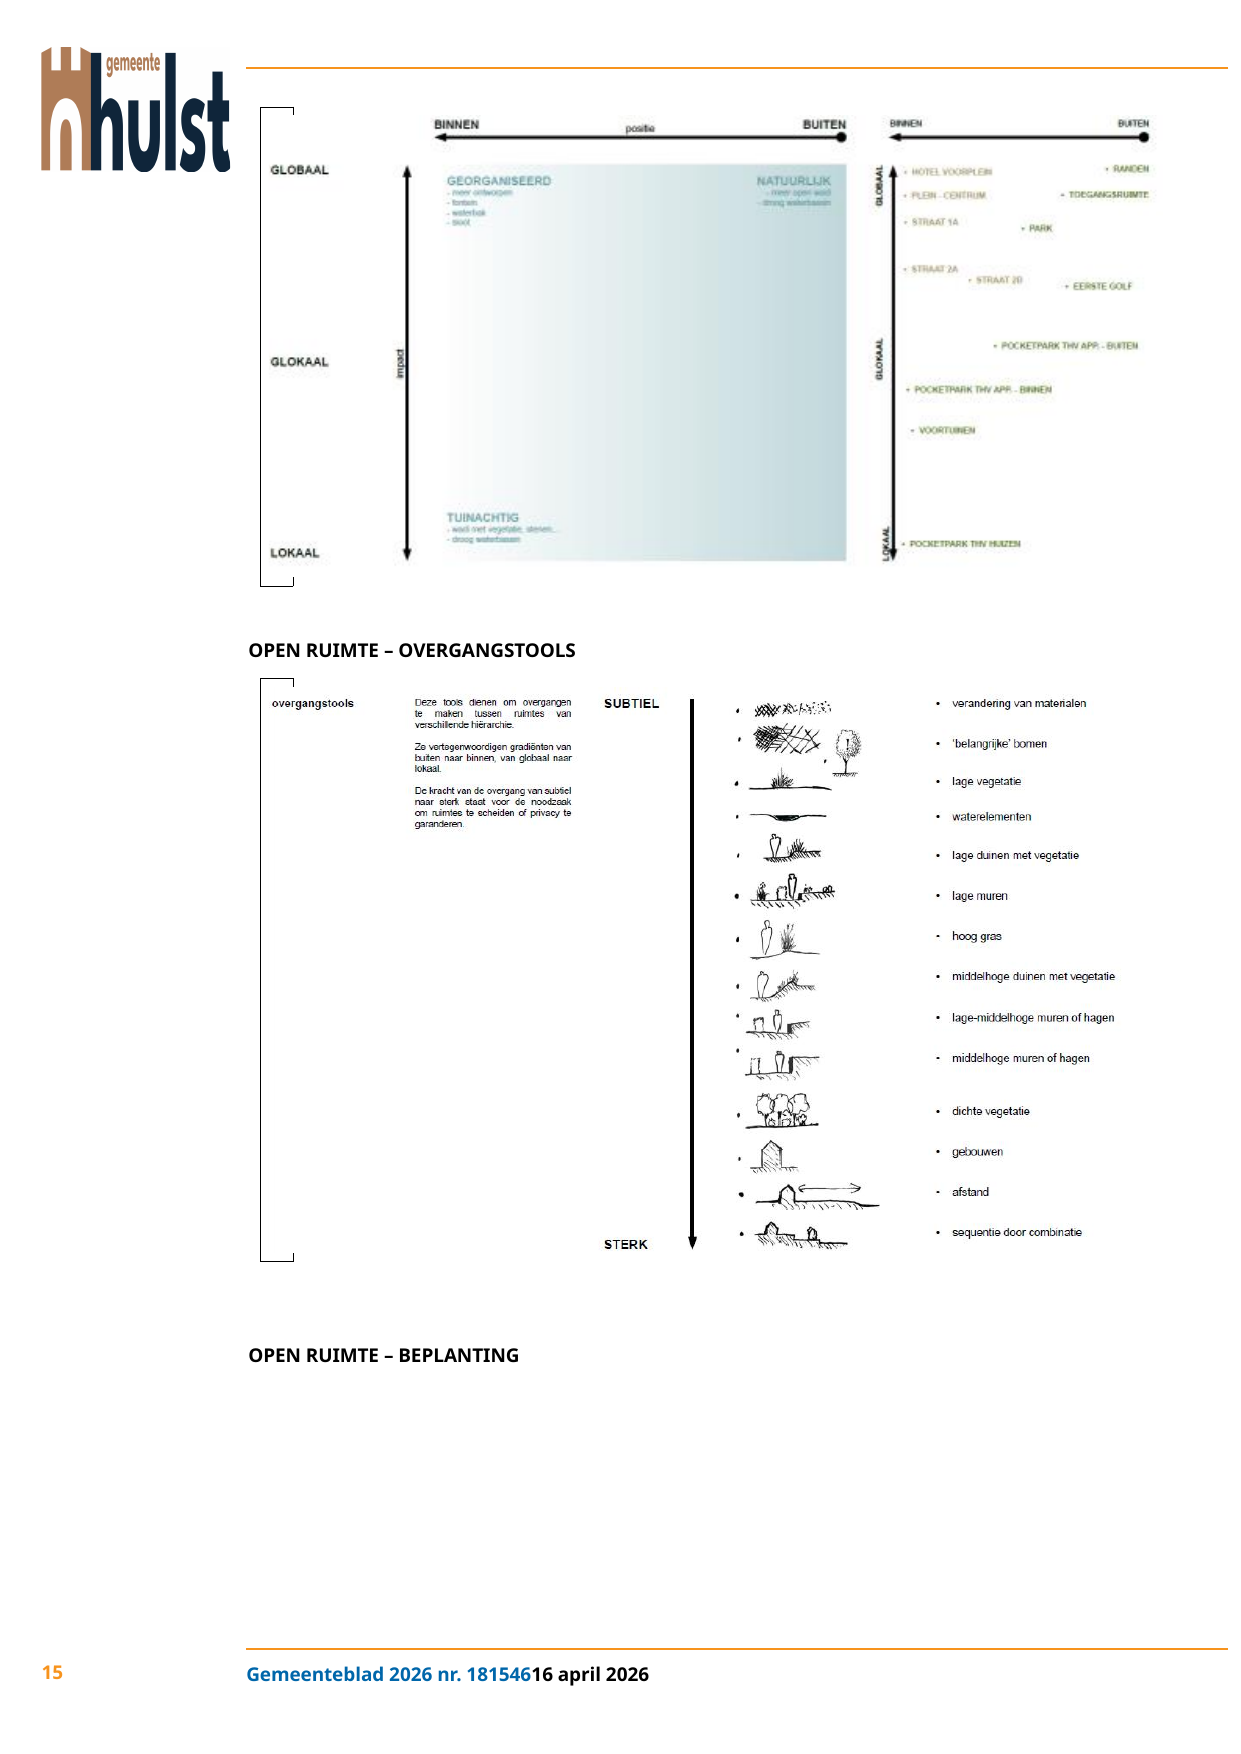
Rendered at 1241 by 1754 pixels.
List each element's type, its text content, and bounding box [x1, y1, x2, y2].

text OPEN RUIMTE – BEPLANTING [248, 1342, 1152, 1368]
picture [268, 687, 1173, 1253]
picture [268, 115, 1163, 577]
text OPEN RUIMTE – OVERGANGSTOOLS [248, 637, 1152, 662]
picture [41, 47, 231, 172]
